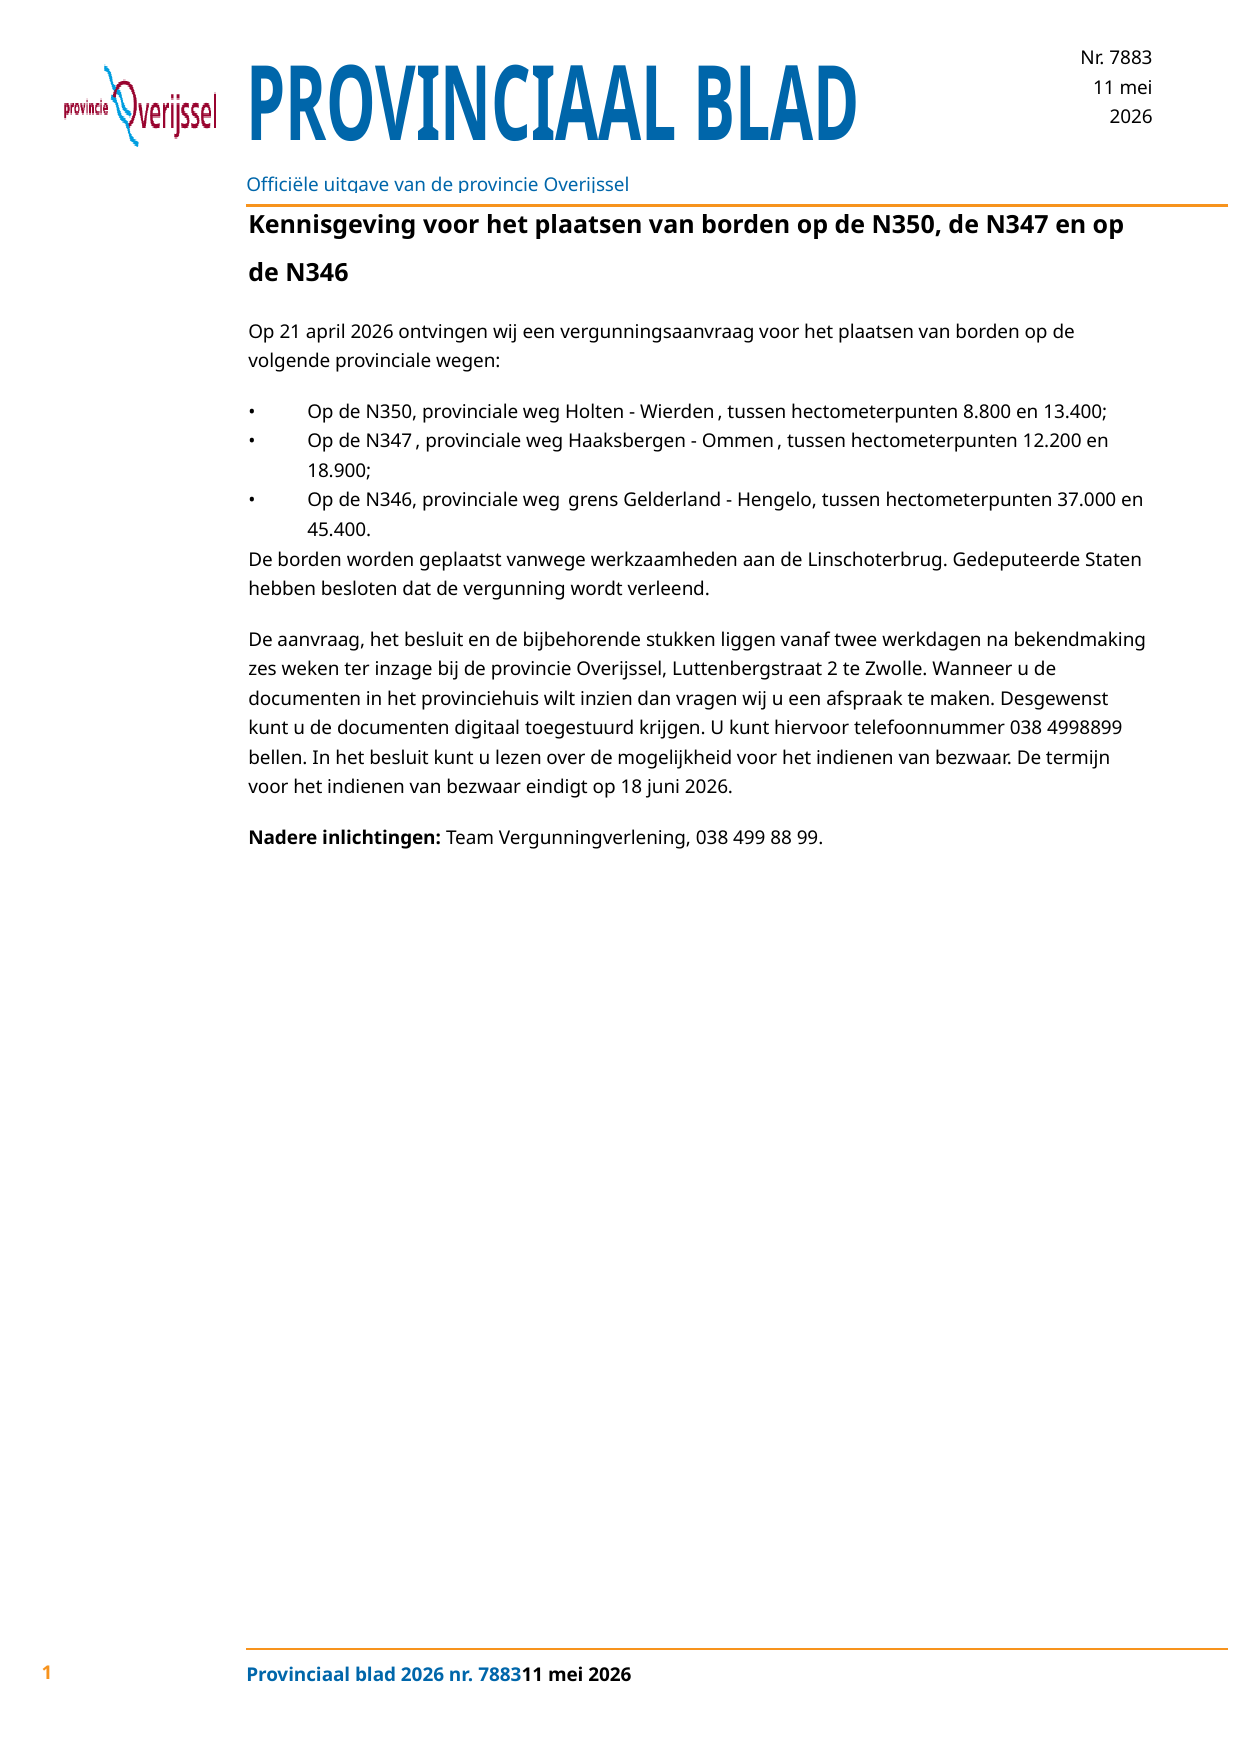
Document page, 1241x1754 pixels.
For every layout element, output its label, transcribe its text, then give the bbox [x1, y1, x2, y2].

list Op de N350, provinciale weg Holten - Wierden , tussen hectometerpunten 8.800 en 13.400; [248, 398, 1152, 424]
list Op de N347 , provinciale weg Haaksbergen - Ommen , tussen hectometerpunten 12.200 en 18.900; [248, 427, 1152, 483]
text De aanvraag, het besluit en de bijbehorende stukken liggen vanaf twee werkdagen na bekendmaking zes weken ter inzage bij de provincie Overijssel, Luttenbergstraat 2 te Zwolle. Wanneer u de documenten in het provinciehuis wilt inzien dan vragen wij u een afspraak te maken. Desgewenst kunt u de documenten digitaal toegestuurd krijgen. U kunt hiervoor telefoonnummer 038 4998899 bellen. In het besluit kunt u lezen over de mogelijkheid voor het indienen van bezwaar. De termijn voor het indienen van bezwaar eindigt op 18 juni 2026. [248, 626, 1152, 799]
text Kennisgeving voor het plaatsen van borden op de N350, de N347 en op de N346 [248, 207, 1152, 288]
text Op 21 april 2026 ontvingen wij een vergunningsaanvraag voor het plaatsen van borden op de volgende provinciale wegen: [248, 318, 1152, 373]
list Op de N346, provinciale weg grens Gelderland - Hengelo, tussen hectometerpunten 37.000 en 45.400. [248, 487, 1152, 542]
text De borden worden geplaatst vanwege werkzaamheden aan de Linschoterbrug. Gedeputeerde Staten hebben besloten dat de vergunning wordt verleend. [248, 546, 1152, 601]
picture [41, 47, 231, 172]
text Nadere inlichtingen: Team Vergunningverlening, 038 499 88 99. [248, 824, 1152, 850]
